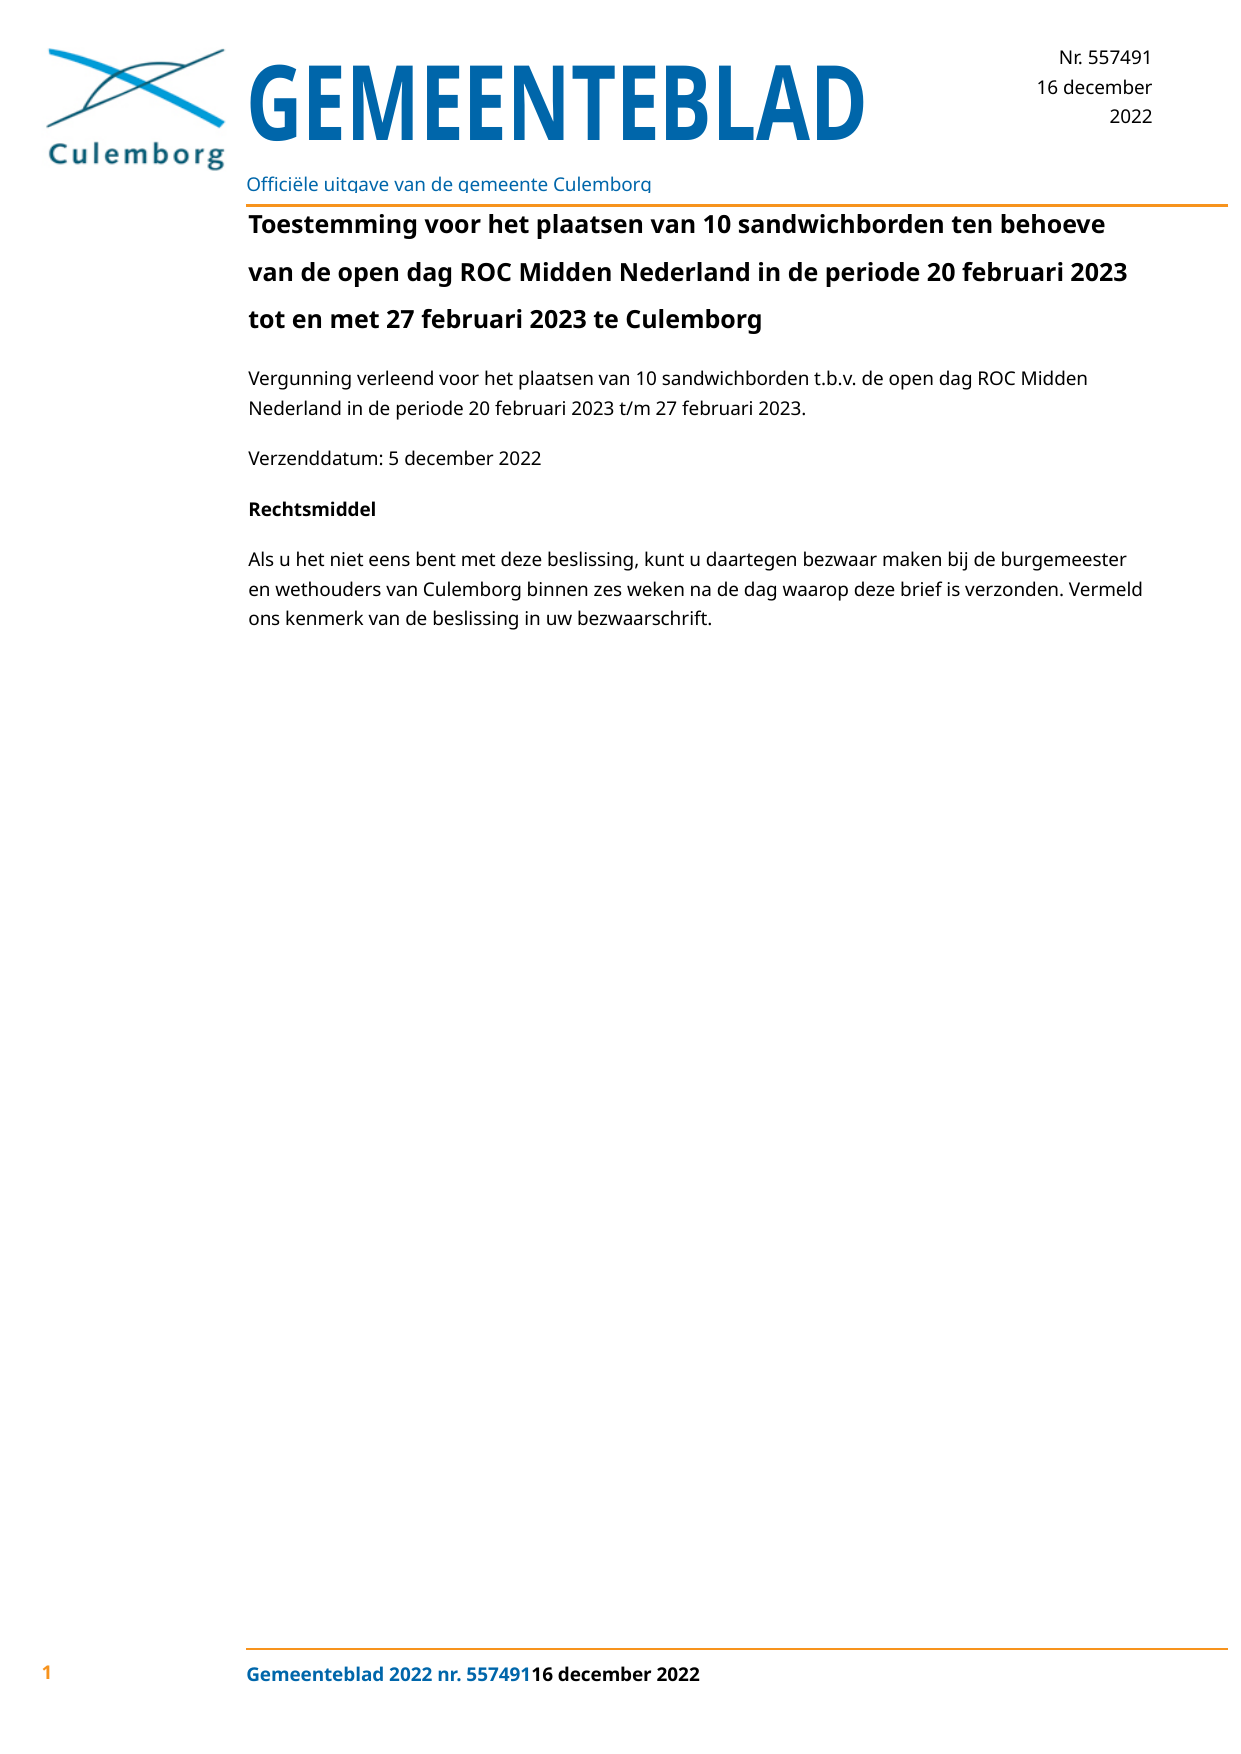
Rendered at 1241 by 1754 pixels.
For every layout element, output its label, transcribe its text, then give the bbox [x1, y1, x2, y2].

picture [41, 47, 231, 172]
text Vergunning verleend voor het plaatsen van 10 sandwichborden t.b.v. de open dag ROC Midden Nederland in de periode 20 februari 2023 t/m 27 februari 2023. [248, 366, 1152, 421]
text Verzenddatum: 5 december 2022 [248, 446, 1152, 471]
text Toestemming voor het plaatsen van 10 sandwichborden ten behoeve van de open dag ROC Midden Nederland in de periode 20 februari 2023 tot en met 27 februari 2023 te Culemborg [248, 207, 1152, 336]
text Rechtsmiddel [248, 496, 1152, 522]
text Als u het niet eens bent met deze beslissing, kunt u daartegen bezwaar maken bij de burgemeester en wethouders van Culemborg binnen zes weken na de dag waarop deze brief is verzonden. Vermeld ons kenmerk van de beslissing in uw bezwaarschrift. [248, 546, 1152, 631]
